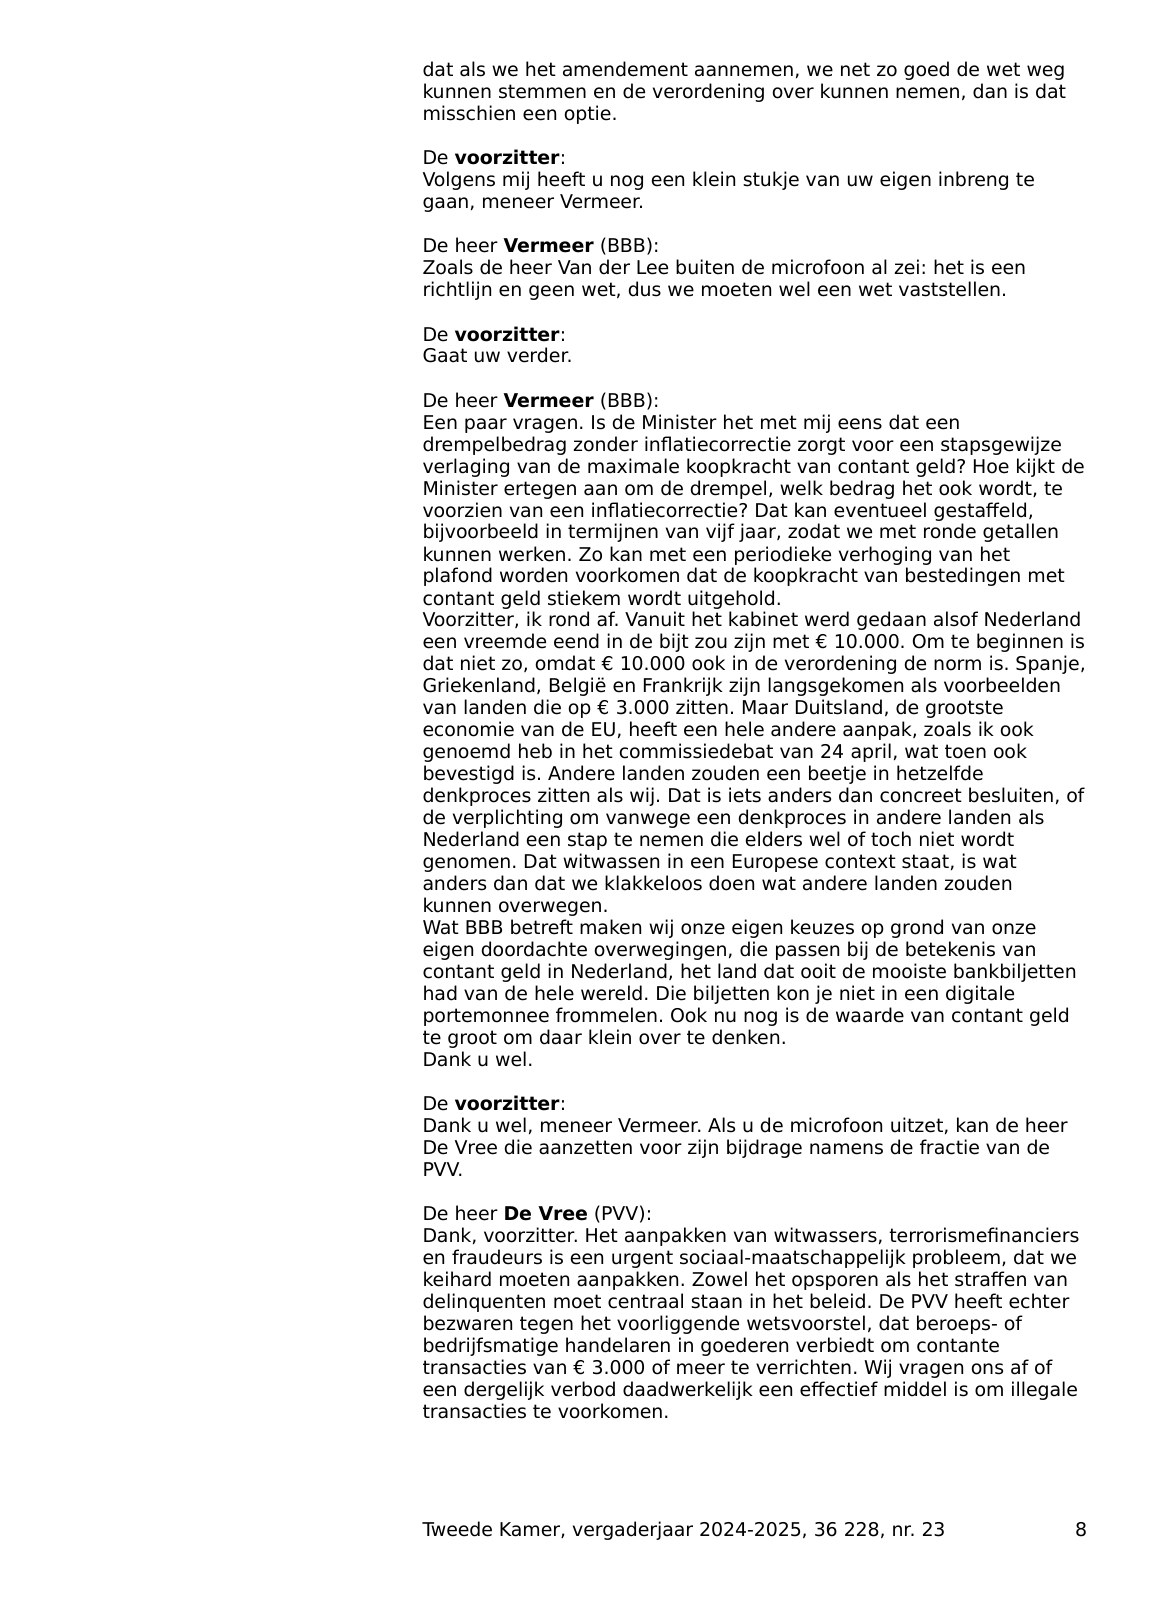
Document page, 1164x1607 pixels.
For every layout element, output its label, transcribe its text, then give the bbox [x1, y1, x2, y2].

text De voorzitter: [422, 323, 1087, 345]
text De voorzitter: [422, 1093, 1087, 1115]
text De heer Vermeer (BBB): [422, 235, 1087, 257]
text Gaat uw verder. [422, 345, 1087, 367]
text De heer Vermeer (BBB): [422, 389, 1087, 412]
text De heer De Vree (PVV): [422, 1203, 1087, 1225]
text Wat BBB betreft maken wij onze eigen keuzes op grond van onze eigen doordachte overwegingen, die passen bij de betekenis van contant geld in Nederland, het land dat ooit de mooiste bankbiljetten had van de hele wereld. Die biljetten kon je niet in een digitale portemonnee frommelen. Ook nu nog is de waarde van contant geld te groot om daar klein over te denken. [422, 917, 1087, 1049]
text Dank u wel. [422, 1049, 1087, 1071]
text Voorzitter, ik rond af. Vanuit het kabinet werd gedaan alsof Nederland een vreemde eend in de bijt zou zijn met € 10.000. Om te beginnen is dat niet zo, omdat € 10.000 ook in de verordening de norm is. Spanje, Griekenland, België en Frankrijk zijn langsgekomen als voorbeelden van landen die op € 3.000 zitten. Maar Duitsland, de grootste economie van de EU, heeft een hele andere aanpak, zoals ik ook genoemd heb in het commissiedebat van 24 april, wat toen ook bevestigd is. Andere landen zouden een beetje in hetzelfde denkproces zitten als wij. Dat is iets anders dan concreet besluiten, of de verplichting om vanwege een denkproces in andere landen als Nederland een stap te nemen die elders wel of toch niet wordt genomen. Dat witwassen in een Europese context staat, is wat anders dan dat we klakkeloos doen wat andere landen zouden kunnen overwegen. [422, 609, 1087, 917]
text Dank, voorzitter. Het aanpakken van witwassers, terrorismefinanciers en fraudeurs is een urgent sociaal-maatschappelijk probleem, dat we keihard moeten aanpakken. Zowel het opsporen als het straffen van delinquenten moet centraal staan in het beleid. De PVV heeft echter bezwaren tegen het voorliggende wetsvoorstel, dat beroeps- of bedrijfsmatige handelaren in goederen verbiedt om contante transacties van € 3.000 of meer te verrichten. Wij vragen ons af of een dergelijk verbod daadwerkelijk een effectief middel is om illegale transacties te voorkomen. [422, 1225, 1087, 1423]
text Dank u wel, meneer Vermeer. Als u de microfoon uitzet, kan de heer De Vree die aanzetten voor zijn bijdrage namens de fractie van de PVV. [422, 1115, 1087, 1181]
text De voorzitter: [422, 147, 1087, 169]
text Zoals de heer Van der Lee buiten de microfoon al zei: het is een richtlijn en geen wet, dus we moeten wel een wet vaststellen. [422, 257, 1087, 301]
text Een paar vragen. Is de Minister het met mij eens dat een drempelbedrag zonder inflatiecorrectie zorgt voor een stapsgewijze verlaging van de maximale koopkracht van contant geld? Hoe kijkt de Minister ertegen aan om de drempel, welk bedrag het ook wordt, te voorzien van een inflatiecorrectie? Dat kan eventueel gestaffeld, bijvoorbeeld in termijnen van vijf jaar, zodat we met ronde getallen kunnen werken. Zo kan met een periodieke verhoging van het plafond worden voorkomen dat de koopkracht van bestedingen met contant geld stiekem wordt uitgehold. [422, 412, 1087, 609]
text dat als we het amendement aannemen, we net zo goed de wet weg kunnen stemmen en de verordening over kunnen nemen, dan is dat misschien een optie. [422, 59, 1087, 125]
text Volgens mij heeft u nog een klein stukje van uw eigen inbreng te gaan, meneer Vermeer. [422, 169, 1087, 213]
